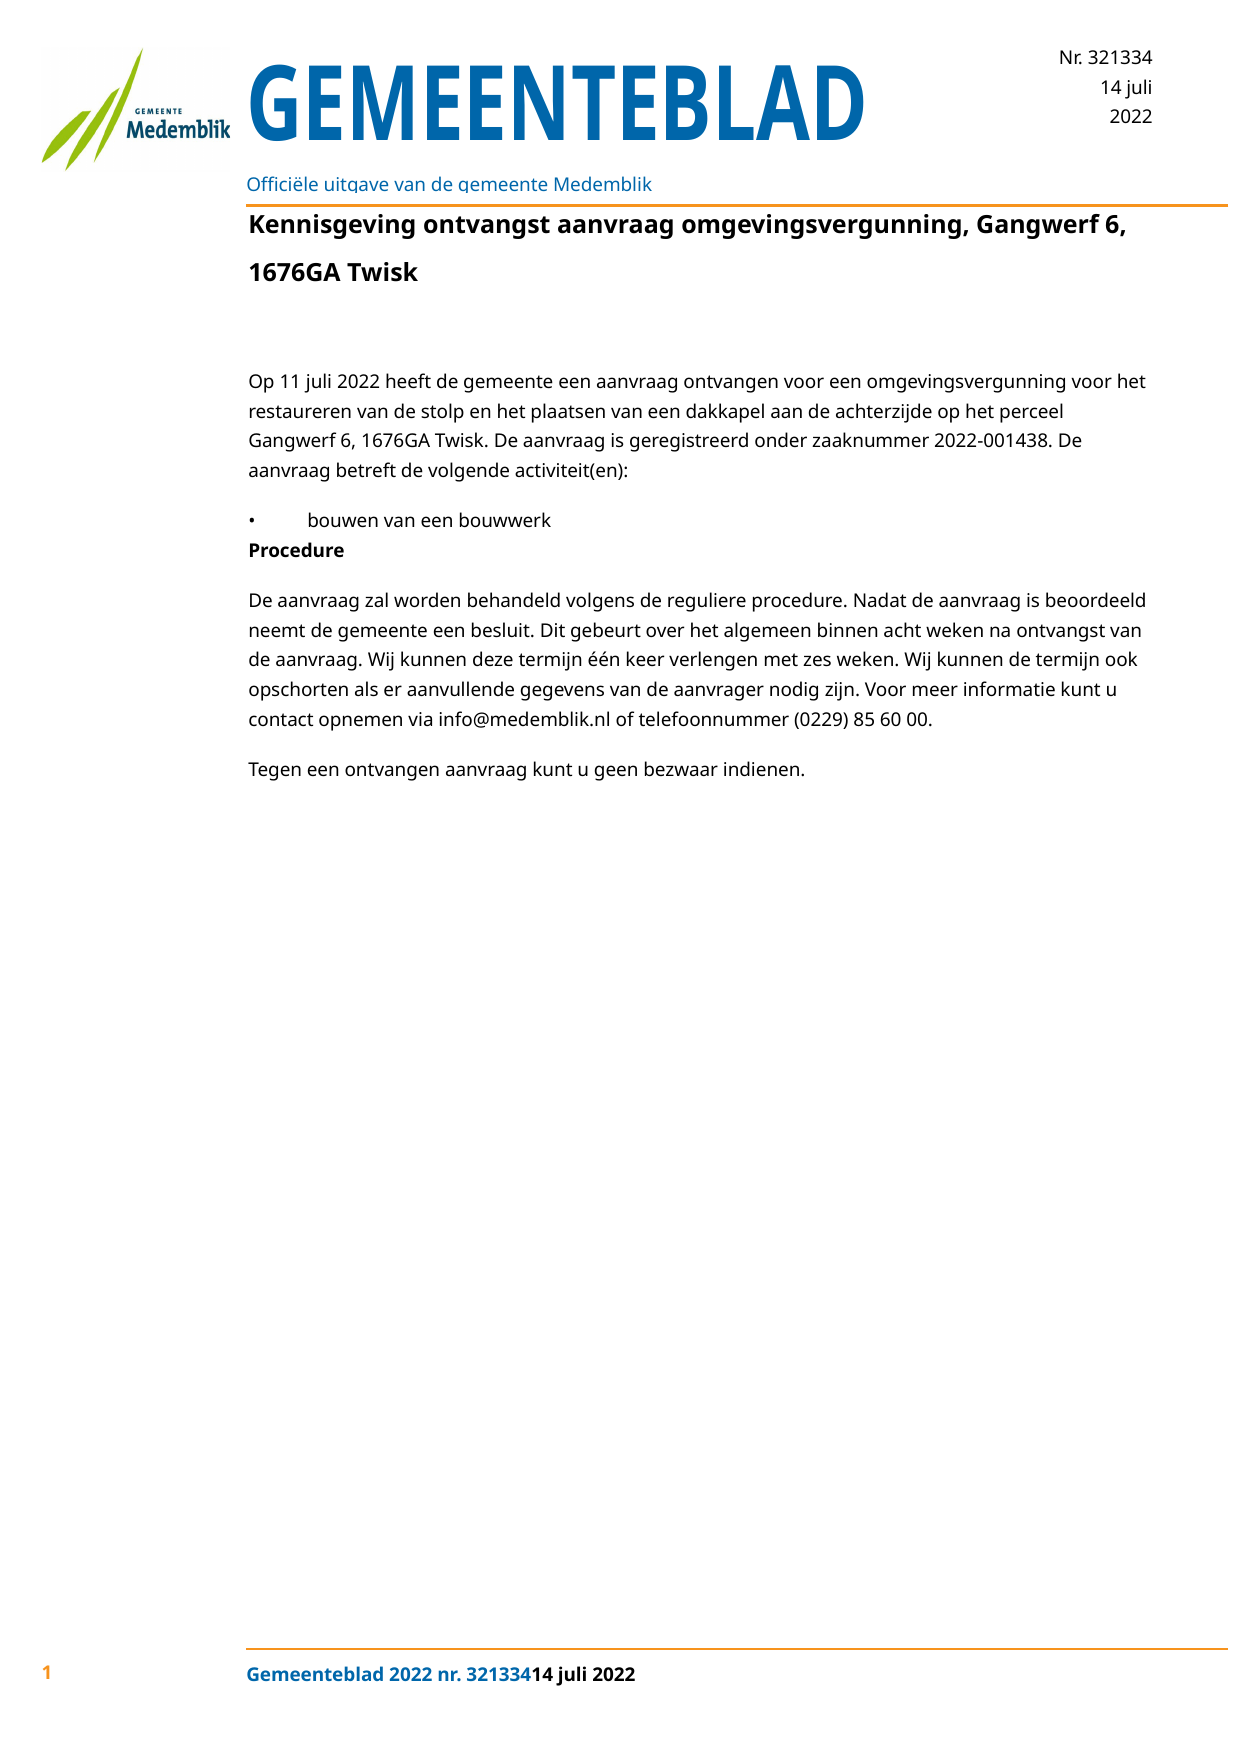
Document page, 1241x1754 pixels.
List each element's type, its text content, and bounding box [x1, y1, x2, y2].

text De aanvraag zal worden behandeld volgens de reguliere procedure. Nadat de aanvraag is beoordeeld neemt de gemeente een besluit. Dit gebeurt over het algemeen binnen acht weken na ontvangst van de aanvraag. Wij kunnen deze termijn één keer verlengen met zes weken. Wij kunnen de termijn ook opschorten als er aanvullende gegevens van de aanvrager nodig zijn. Voor meer informatie kunt u contact opnemen via info@medemblik.nl of telefoonnummer (0229) 85 60 00. [248, 587, 1152, 732]
list bouwen van een bouwwerk [248, 507, 1152, 533]
text Kennisgeving ontvangst aanvraag omgevingsvergunning, Gangwerf 6, 1676GA Twisk [248, 207, 1152, 288]
text Procedure [248, 537, 1152, 563]
picture [41, 47, 231, 172]
text Tegen een ontvangen aanvraag kunt u geen bezwaar indienen. [248, 756, 1152, 782]
text Op 11 juli 2022 heeft de gemeente een aanvraag ontvangen voor een omgevingsvergunning voor het restaureren van de stolp en het plaatsen van een dakkapel aan de achterzijde op het perceel Gangwerf 6, 1676GA Twisk. De aanvraag is geregistreerd onder zaaknummer 2022-001438. De aanvraag betreft de volgende activiteit(en): [248, 368, 1152, 483]
